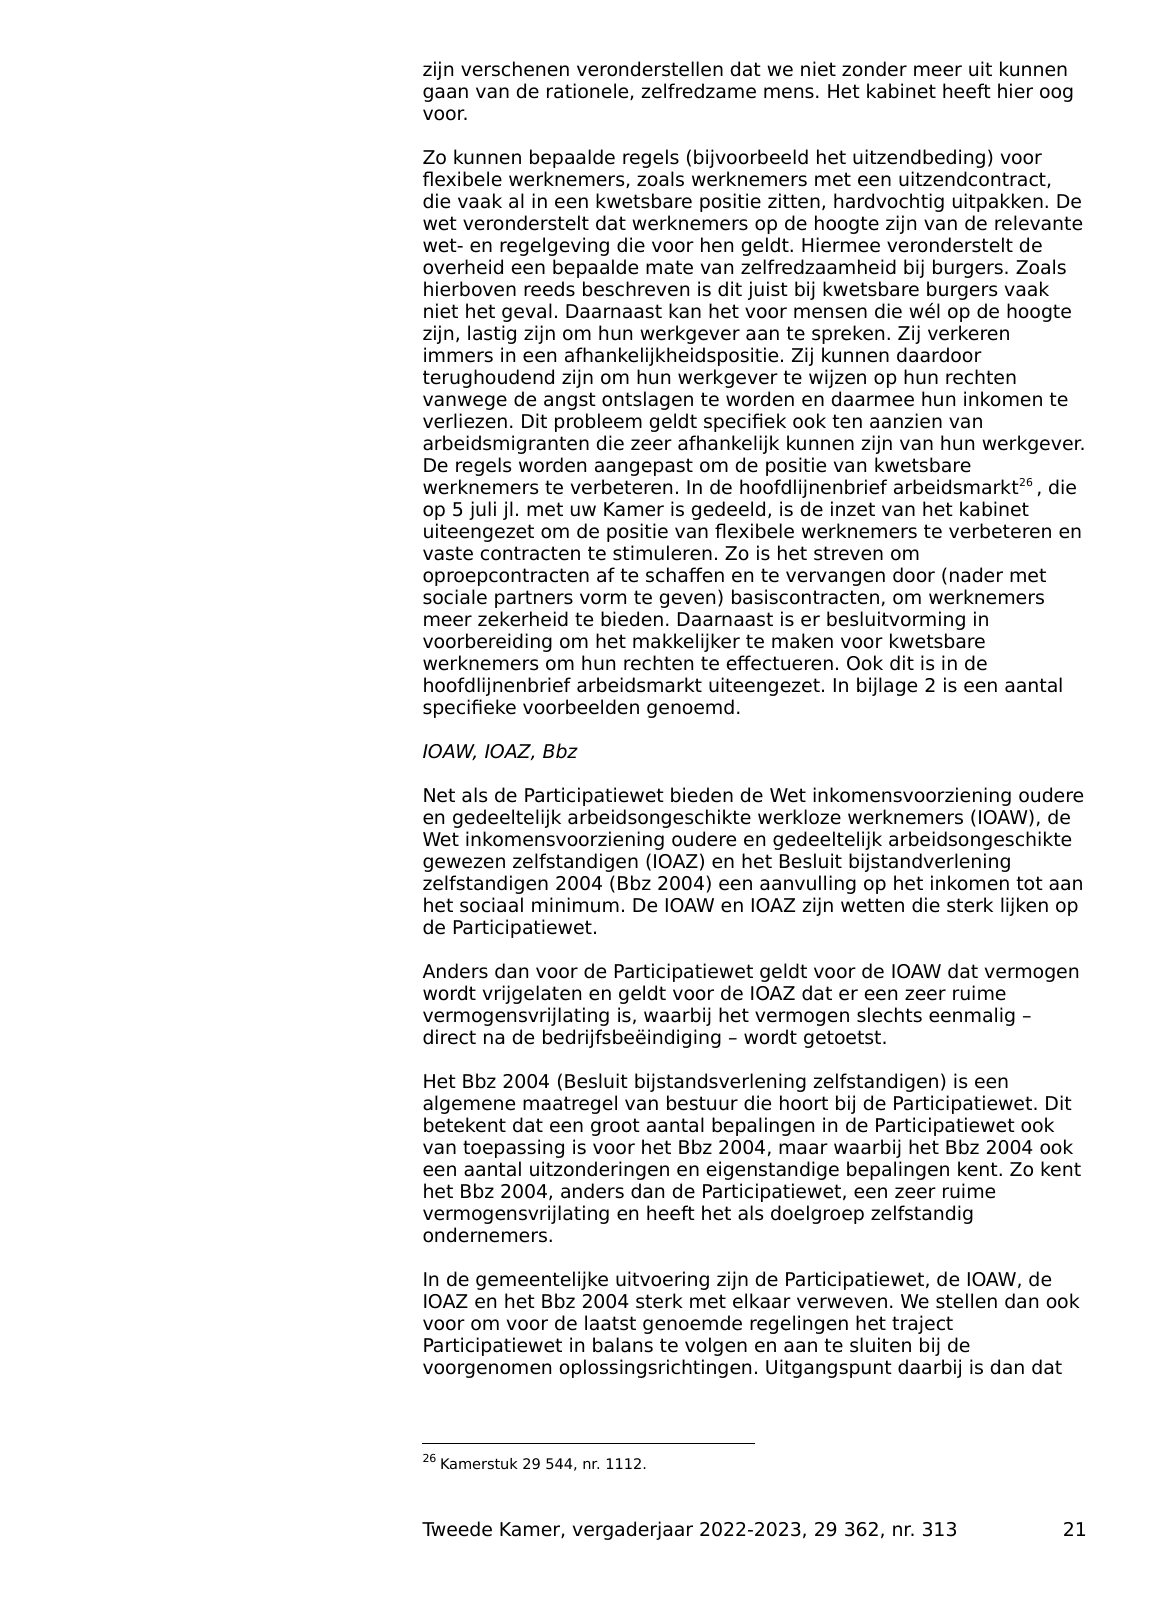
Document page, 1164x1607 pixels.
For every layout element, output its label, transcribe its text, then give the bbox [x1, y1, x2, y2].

subtitle IOAW, IOAZ, Bbz [422, 741, 1087, 763]
text Kamerstuk 29 544, nr. 1112. [422, 1452, 1087, 1474]
text zijn verschenen veronderstellen dat we niet zonder meer uit kunnen gaan van de rationele, zelfredzame mens. Het kabinet heeft hier oog voor. [422, 59, 1087, 125]
text Anders dan voor de Participatiewet geldt voor de IOAW dat vermogen wordt vrijgelaten en geldt voor de IOAZ dat er een zeer ruime vermogensvrijlating is, waarbij het vermogen slechts eenmalig – direct na de bedrijfsbeëindiging – wordt getoetst. [422, 961, 1087, 1049]
text In de gemeentelijke uitvoering zijn de Participatiewet, de IOAW, de IOAZ en het Bbz 2004 sterk met elkaar verweven. We stellen dan ook voor om voor de laatst genoemde regelingen het traject Participatiewet in balans te volgen en aan te sluiten bij de voorgenomen oplossingsrichtingen. Uitgangspunt daarbij is dan dat [422, 1269, 1087, 1379]
text Zo kunnen bepaalde regels (bijvoorbeeld het uitzendbeding) voor flexibele werknemers, zoals werknemers met een uitzendcontract, die vaak al in een kwetsbare positie zitten, hardvochtig uitpakken. De wet veronderstelt dat werknemers op de hoogte zijn van de relevante wet- en regelgeving die voor hen geldt. Hiermee veronderstelt de overheid een bepaalde mate van zelfredzaamheid bij burgers. Zoals hierboven reeds beschreven is dit juist bij kwetsbare burgers vaak niet het geval. Daarnaast kan het voor mensen die wél op de hoogte zijn, lastig zijn om hun werkgever aan te spreken. Zij verkeren immers in een afhankelijkheidspositie. Zij kunnen daardoor terughoudend zijn om hun werkgever te wijzen op hun rechten vanwege de angst ontslagen te worden en daarmee hun inkomen te verliezen. Dit probleem geldt specifiek ook ten aanzien van arbeidsmigranten die zeer afhankelijk kunnen zijn van hun werkgever. De regels worden aangepast om de positie van kwetsbare werknemers te verbeteren. In de hoofdlijnenbrief arbeidsmarkt, die op 5 juli jl. met uw Kamer is gedeeld, is de inzet van het kabinet uiteengezet om de positie van flexibele werknemers te verbeteren en vaste contracten te stimuleren. Zo is het streven om oproepcontracten af te schaffen en te vervangen door (nader met sociale partners vorm te geven) basiscontracten, om werknemers meer zekerheid te bieden. Daarnaast is er besluitvorming in voorbereiding om het makkelijker te maken voor kwetsbare werknemers om hun rechten te effectueren. Ook dit is in de hoofdlijnenbrief arbeidsmarkt uiteengezet. In bijlage 2 is een aantal specifieke voorbeelden genoemd. [422, 147, 1087, 719]
text Net als de Participatiewet bieden de Wet inkomensvoorziening oudere en gedeeltelijk arbeidsongeschikte werkloze werknemers (IOAW), de Wet inkomensvoorziening oudere en gedeeltelijk arbeidsongeschikte gewezen zelfstandigen (IOAZ) en het Besluit bijstandverlening zelfstandigen 2004 (Bbz 2004) een aanvulling op het inkomen tot aan het sociaal minimum. De IOAW en IOAZ zijn wetten die sterk lijken op de Participatiewet. [422, 785, 1087, 939]
text Het Bbz 2004 (Besluit bijstandsverlening zelfstandigen) is een algemene maatregel van bestuur die hoort bij de Participatiewet. Dit betekent dat een groot aantal bepalingen in de Participatiewet ook van toepassing is voor het Bbz 2004, maar waarbij het Bbz 2004 ook een aantal uitzonderingen en eigenstandige bepalingen kent. Zo kent het Bbz 2004, anders dan de Participatiewet, een zeer ruime vermogensvrijlating en heeft het als doelgroep zelfstandig ondernemers. [422, 1071, 1087, 1247]
